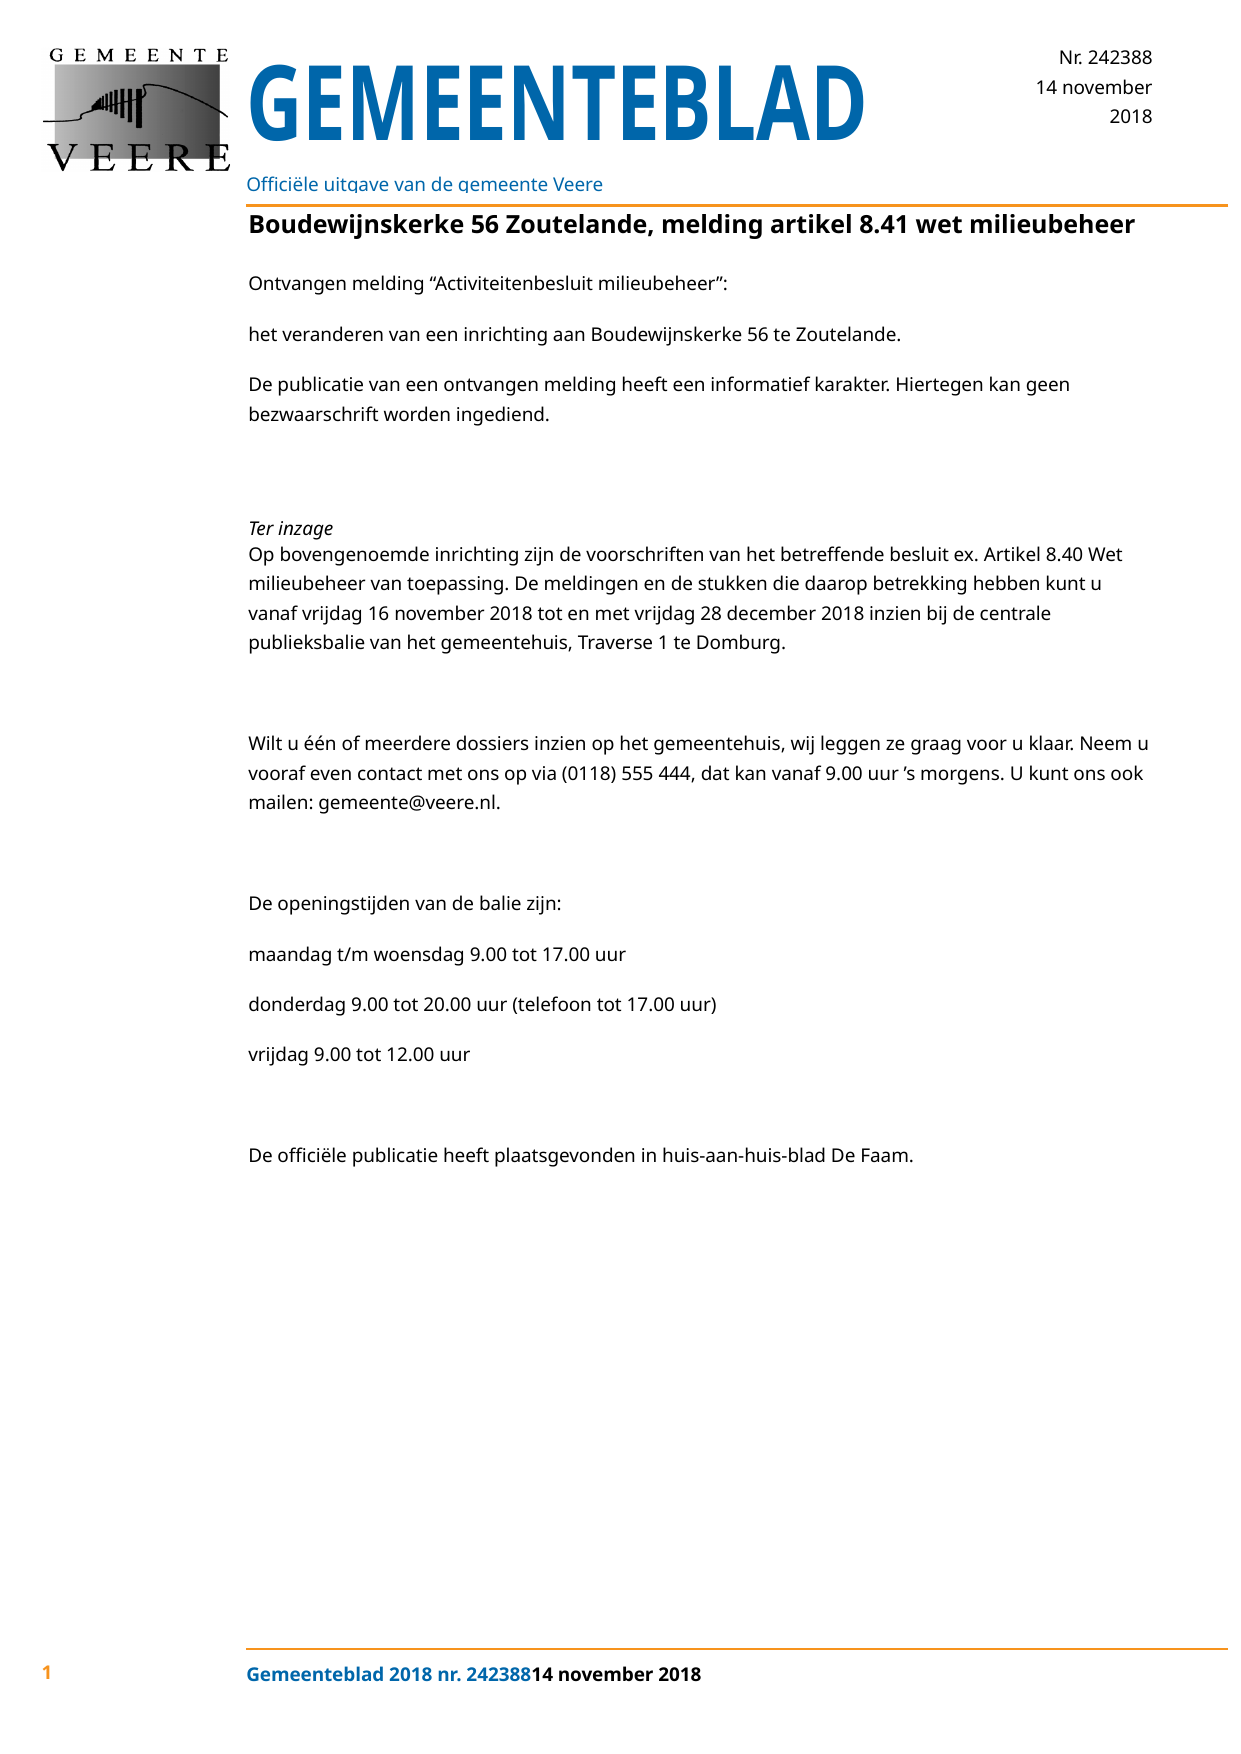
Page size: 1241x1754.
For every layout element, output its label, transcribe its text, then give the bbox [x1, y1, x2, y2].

text Wilt u één of meerdere dossiers inzien op het gemeentehuis, wij leggen ze graag voor u klaar. Neem u vooraf even contact met ons op via (0118) 555 444, dat kan vanaf 9.00 uur ’s morgens. U kunt ons ook mailen: gemeente@veere.nl. [248, 730, 1152, 815]
text De openingstijden van de balie zijn: [248, 890, 1152, 916]
text vrijdag 9.00 tot 12.00 uur [248, 1042, 1152, 1067]
text Ter inzage [248, 515, 1152, 541]
picture [41, 47, 231, 172]
text De officiële publicatie heeft plaatsgevonden in huis-aan-huis-blad De Faam. [248, 1142, 1152, 1168]
text Op bovengenoemde inrichting zijn de voorschriften van het betreffende besluit ex. Artikel 8.40 Wet milieubeheer van toepassing. De meldingen en de stukken die daarop betrekking hebben kunt u vanaf vrijdag 16 november 2018 tot en met vrijdag 28 december 2018 inzien bij de centrale publieksbalie van het gemeentehuis, Traverse 1 te Domburg. [248, 541, 1152, 655]
text donderdag 9.00 tot 20.00 uur (telefoon tot 17.00 uur) [248, 991, 1152, 1017]
text De publicatie van een ontvangen melding heeft een informatief karakter. Hiertegen kan geen bezwaarschrift worden ingediend. [248, 371, 1152, 426]
text Ontvangen melding “Activiteitenbesluit milieubeheer”: [248, 270, 1152, 296]
text het veranderen van een inrichting aan Boudewijnskerke 56 te Zoutelande. [248, 321, 1152, 346]
text Boudewijnskerke 56 Zoutelande, melding artikel 8.41 wet milieubeheer [248, 207, 1152, 241]
text maandag t/m woensdag 9.00 tot 17.00 uur [248, 941, 1152, 967]
